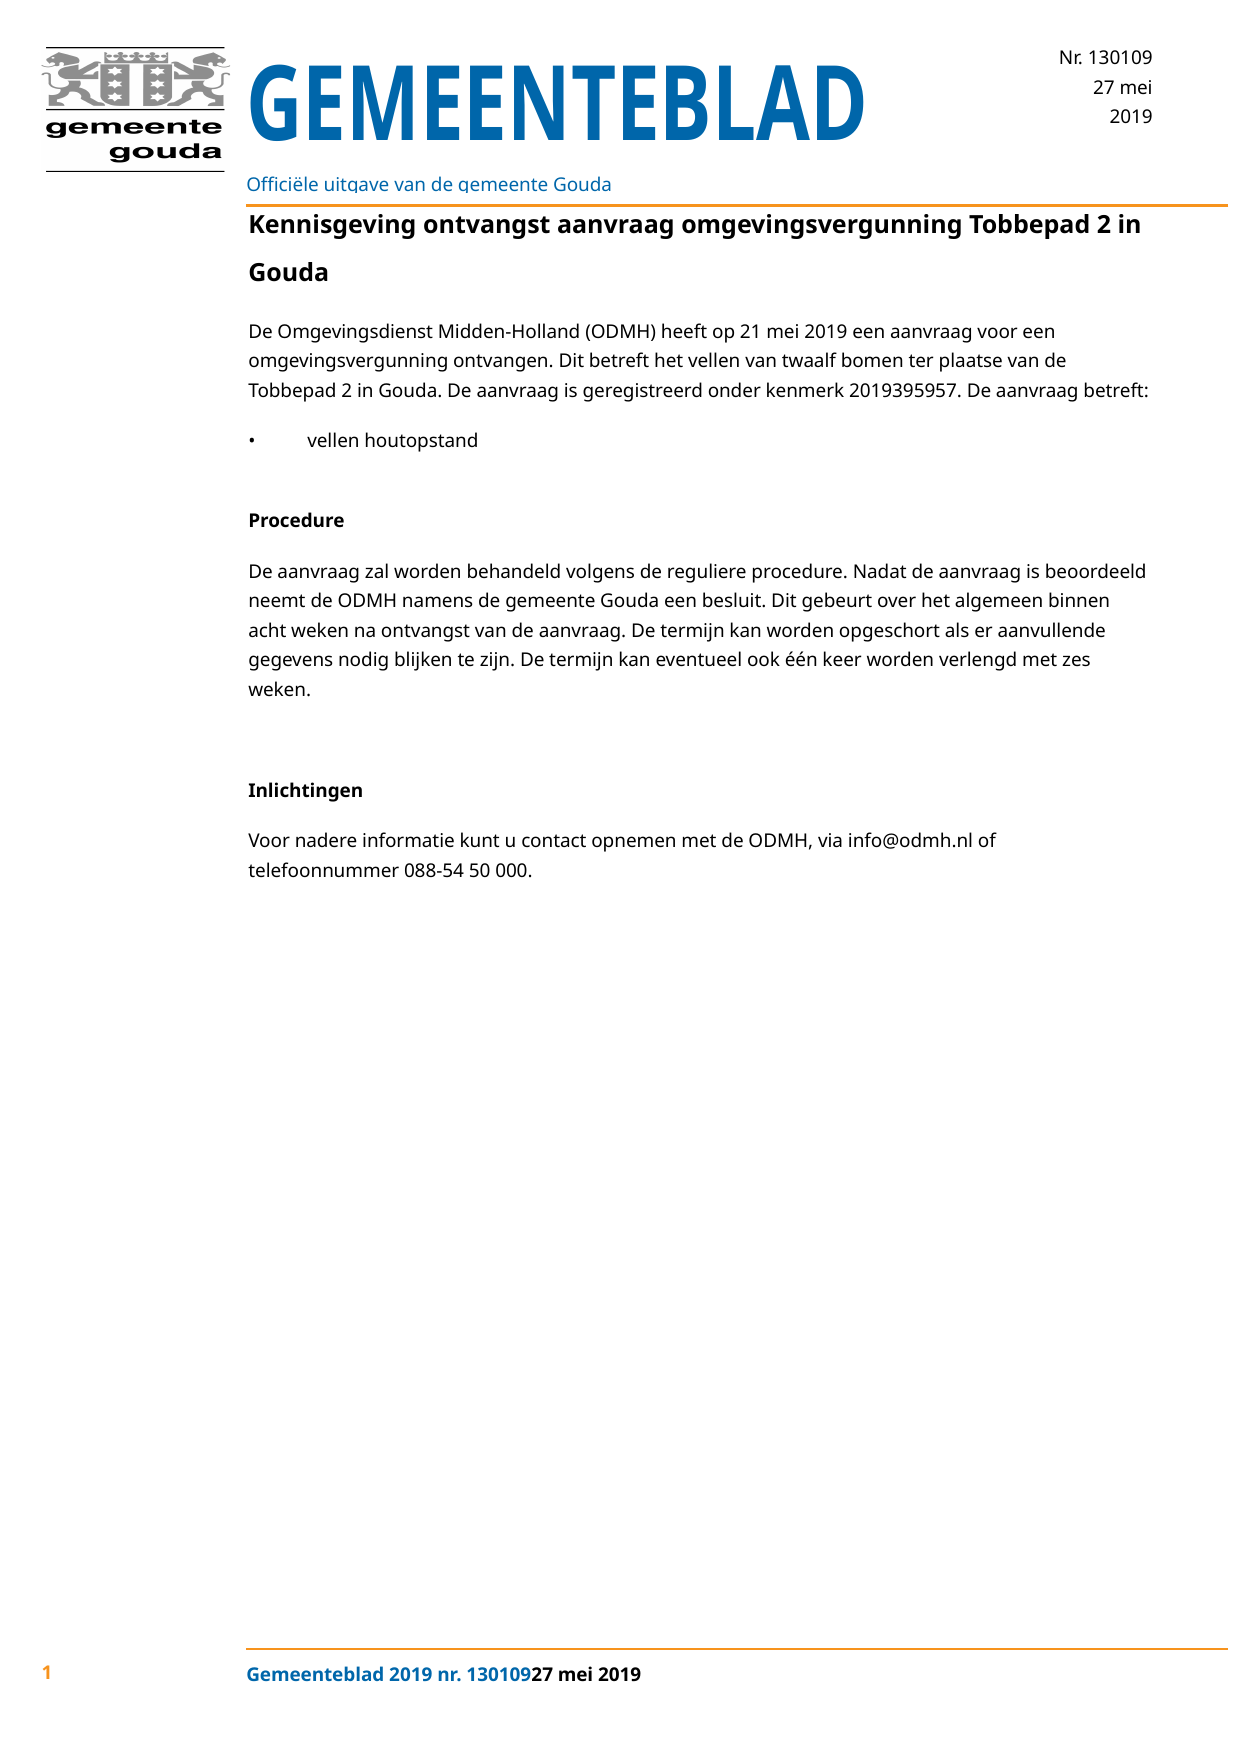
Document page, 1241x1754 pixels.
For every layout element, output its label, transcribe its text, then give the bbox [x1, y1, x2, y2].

picture [41, 47, 231, 172]
text De Omgevingsdienst Midden-Holland (ODMH) heeft op 21 mei 2019 een aanvraag voor een omgevingsvergunning ontvangen. Dit betreft het vellen van twaalf bomen ter plaatse van de Tobbepad 2 in Gouda. De aanvraag is geregistreerd onder kenmerk 2019395957. De aanvraag betreft: [248, 318, 1152, 403]
list vellen houtopstand [248, 427, 1152, 453]
text Kennisgeving ontvangst aanvraag omgevingsvergunning Tobbepad 2 in Gouda [248, 207, 1152, 288]
text Inlichtingen [248, 777, 1152, 803]
text De aanvraag zal worden behandeld volgens de reguliere procedure. Nadat de aanvraag is beoordeeld neemt de ODMH namens de gemeente Gouda een besluit. Dit gebeurt over het algemeen binnen acht weken na ontvangst van de aanvraag. De termijn kan worden opgeschort als er aanvullende gegevens nodig blijken te zijn. De termijn kan eventueel ook één keer worden verlengd met zes weken. [248, 558, 1152, 702]
text Procedure [248, 507, 1152, 533]
text Voor nadere informatie kunt u contact opnemen met de ODMH, via info@odmh.nl of telefoonnummer 088-54 50 000. [248, 827, 1152, 883]
